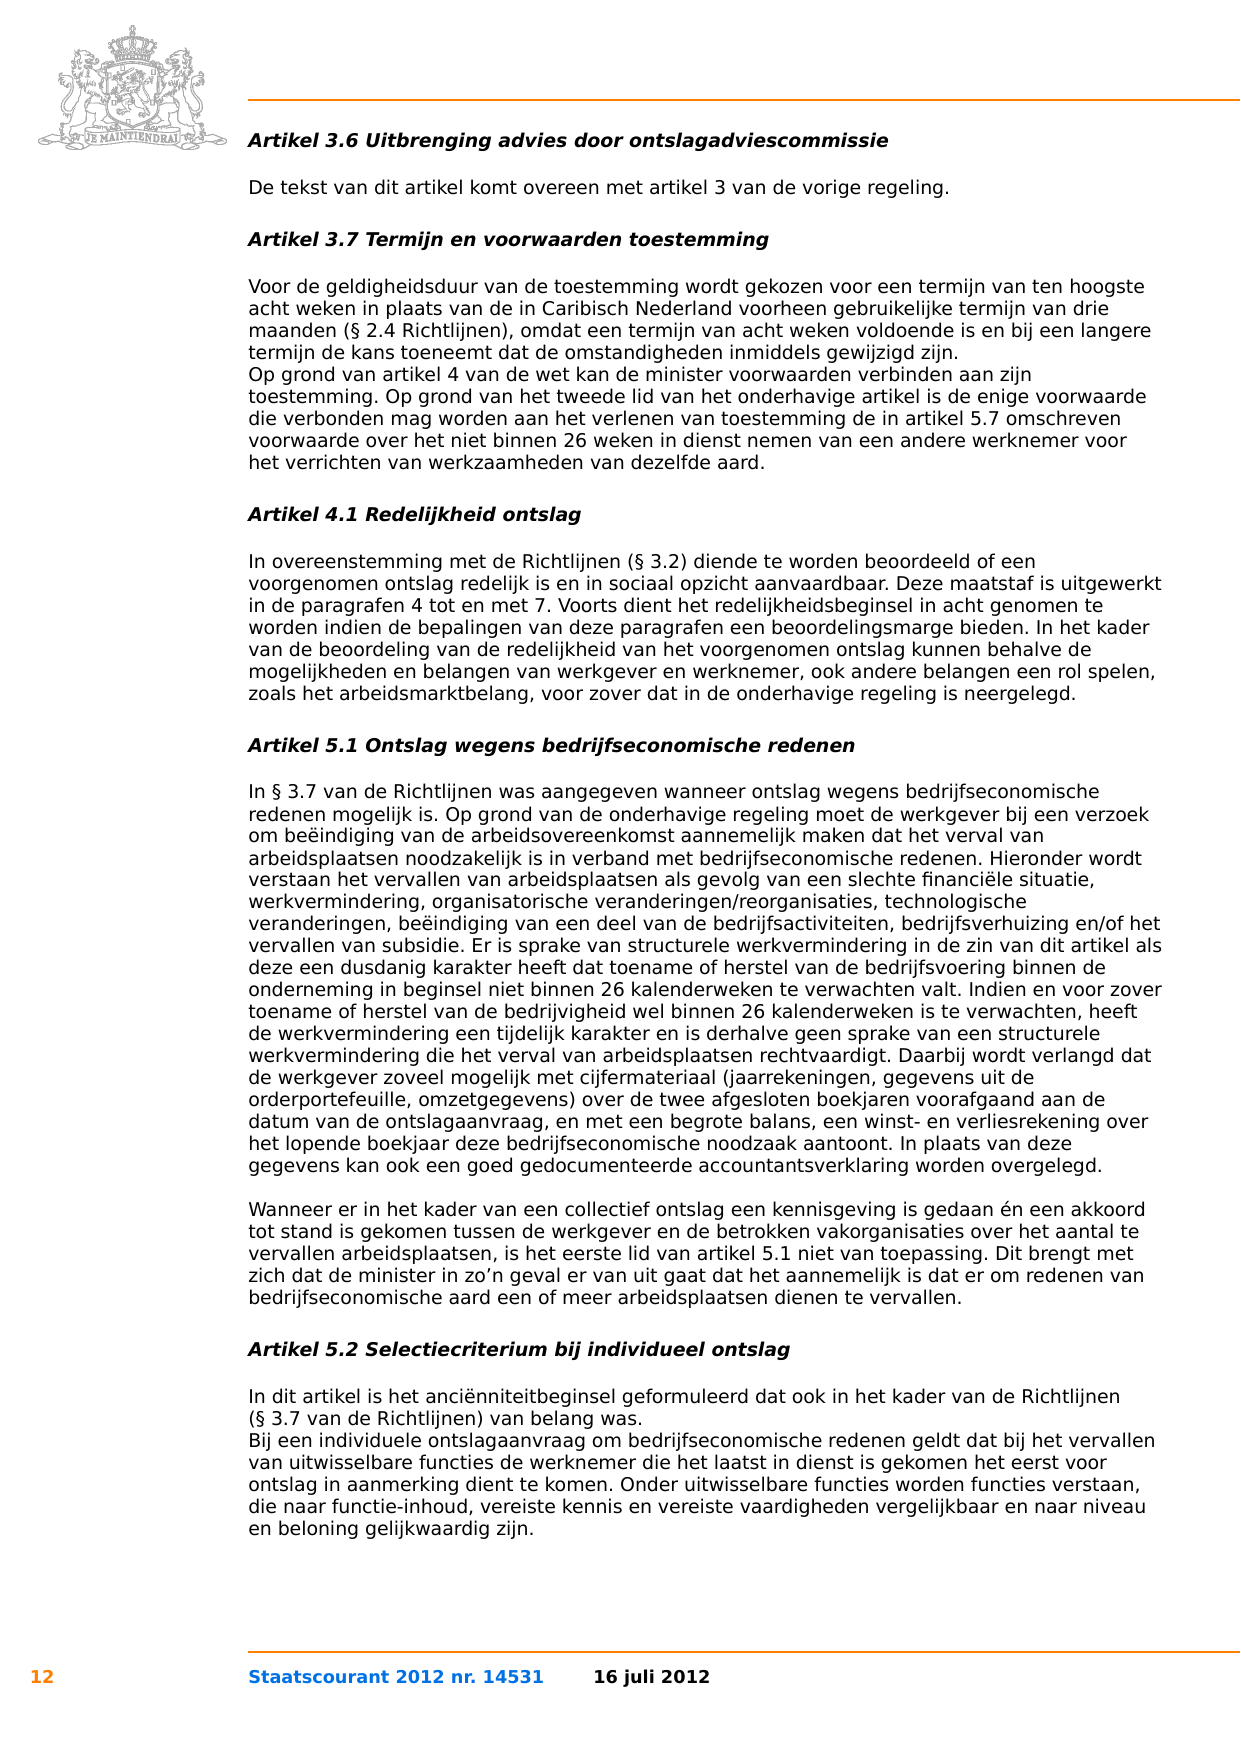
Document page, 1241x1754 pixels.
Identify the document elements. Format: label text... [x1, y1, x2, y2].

text In dit artikel is het anciënniteitbeginsel geformuleerd dat ook in het kader van de Richtlijnen (§ 3.7 van de Richtlijnen) van belang was. [248, 1386, 1163, 1430]
subtitle Artikel 5.1 Ontslag wegens bedrijfseconomische redenen [248, 734, 1163, 756]
subtitle Artikel 5.2 Selectiecriterium bij individueel ontslag [248, 1339, 1163, 1361]
subtitle Artikel 4.1 Redelijkheid ontslag [248, 504, 1163, 526]
text De tekst van dit artikel komt overeen met artikel 3 van de vorige regeling. [248, 177, 1163, 199]
text In § 3.7 van de Richtlijnen was aangegeven wanneer ontslag wegens bedrijfseconomische redenen mogelijk is. Op grond van de onderhavige regeling moet de werkgever bij een verzoek om beëindiging van de arbeidsovereenkomst aannemelijk maken dat het verval van arbeidsplaatsen noodzakelijk is in verband met bedrijfseconomische redenen. Hieronder wordt verstaan het vervallen van arbeidsplaatsen als gevolg van een slechte financiële situatie, werkvermindering, organisatorische veranderingen/reorganisaties, technologische veranderingen, beëindiging van een deel van de bedrijfsactiviteiten, bedrijfsverhuizing en/of het vervallen van subsidie. Er is sprake van structurele werkvermindering in de zin van dit artikel als deze een dusdanig karakter heeft dat toename of herstel van de bedrijfsvoering binnen de onderneming in beginsel niet binnen 26 kalenderweken te verwachten valt. Indien en voor zover toename of herstel van de bedrijvigheid wel binnen 26 kalenderweken is te verwachten, heeft de werkvermindering een tijdelijk karakter en is derhalve geen sprake van een structurele werkvermindering die het verval van arbeidsplaatsen rechtvaardigt. Daarbij wordt verlangd dat de werkgever zoveel mogelijk met cijfermateriaal (jaarrekeningen, gegevens uit de orderportefeuille, omzetgegevens) over de twee afgesloten boekjaren voorafgaand aan de datum van de ontslagaanvraag, en met een begrote balans, een winst- en verliesrekening over het lopende boekjaar deze bedrijfseconomische noodzaak aantoont. In plaats van deze gegevens kan ook een goed gedocumenteerde accountantsverklaring worden overgelegd. [248, 781, 1163, 1177]
text Op grond van artikel 4 van de wet kan de minister voorwaarden verbinden aan zijn toestemming. Op grond van het tweede lid van het onderhavige artikel is de enige voorwaarde die verbonden mag worden aan het verlenen van toestemming de in artikel 5.7 omschreven voorwaarde over het niet binnen 26 weken in dienst nemen van een andere werknemer voor het verrichten van werkzaamheden van dezelfde aard. [248, 364, 1163, 474]
text Bij een individuele ontslagaanvraag om bedrijfseconomische redenen geldt dat bij het vervallen van uitwisselbare functies de werknemer die het laatst in dienst is gekomen het eerst voor ontslag in aanmerking dient te komen. Onder uitwisselbare functies worden functies verstaan, die naar functie-inhoud, vereiste kennis en vereiste vaardigheden vergelijkbaar en naar niveau en beloning gelijkwaardig zijn. [248, 1430, 1163, 1540]
subtitle Artikel 3.6 Uitbrenging advies door ontslagadviescommissie [248, 130, 1163, 152]
subtitle Artikel 3.7 Termijn en voorwaarden toestemming [248, 229, 1163, 251]
picture [38, 25, 227, 150]
text In overeenstemming met de Richtlijnen (§ 3.2) diende te worden beoordeeld of een voorgenomen ontslag redelijk is en in sociaal opzicht aanvaardbaar. Deze maatstaf is uitgewerkt in de paragrafen 4 tot en met 7. Voorts dient het redelijkheidsbeginsel in acht genomen te worden indien de bepalingen van deze paragrafen een beoordelingsmarge bieden. In het kader van de beoordeling van de redelijkheid van het voorgenomen ontslag kunnen behalve de mogelijkheden en belangen van werkgever en werknemer, ook andere belangen een rol spelen, zoals het arbeidsmarktbelang, voor zover dat in de onderhavige regeling is neergelegd. [248, 551, 1163, 704]
text Wanneer er in het kader van een collectief ontslag een kennisgeving is gedaan én een akkoord tot stand is gekomen tussen de werkgever en de betrokken vakorganisaties over het aantal te vervallen arbeidsplaatsen, is het eerste lid van artikel 5.1 niet van toepassing. Dit brengt met zich dat de minister in zo’n geval er van uit gaat dat het aannemelijk is dat er om redenen van bedrijfseconomische aard een of meer arbeidsplaatsen dienen te vervallen. [248, 1199, 1163, 1309]
text Voor de geldigheidsduur van de toestemming wordt gekozen voor een termijn van ten hoogste acht weken in plaats van de in Caribisch Nederland voorheen gebruikelijke termijn van drie maanden (§ 2.4 Richtlijnen), omdat een termijn van acht weken voldoende is en bij een langere termijn de kans toeneemt dat de omstandigheden inmiddels gewijzigd zijn. [248, 276, 1163, 364]
